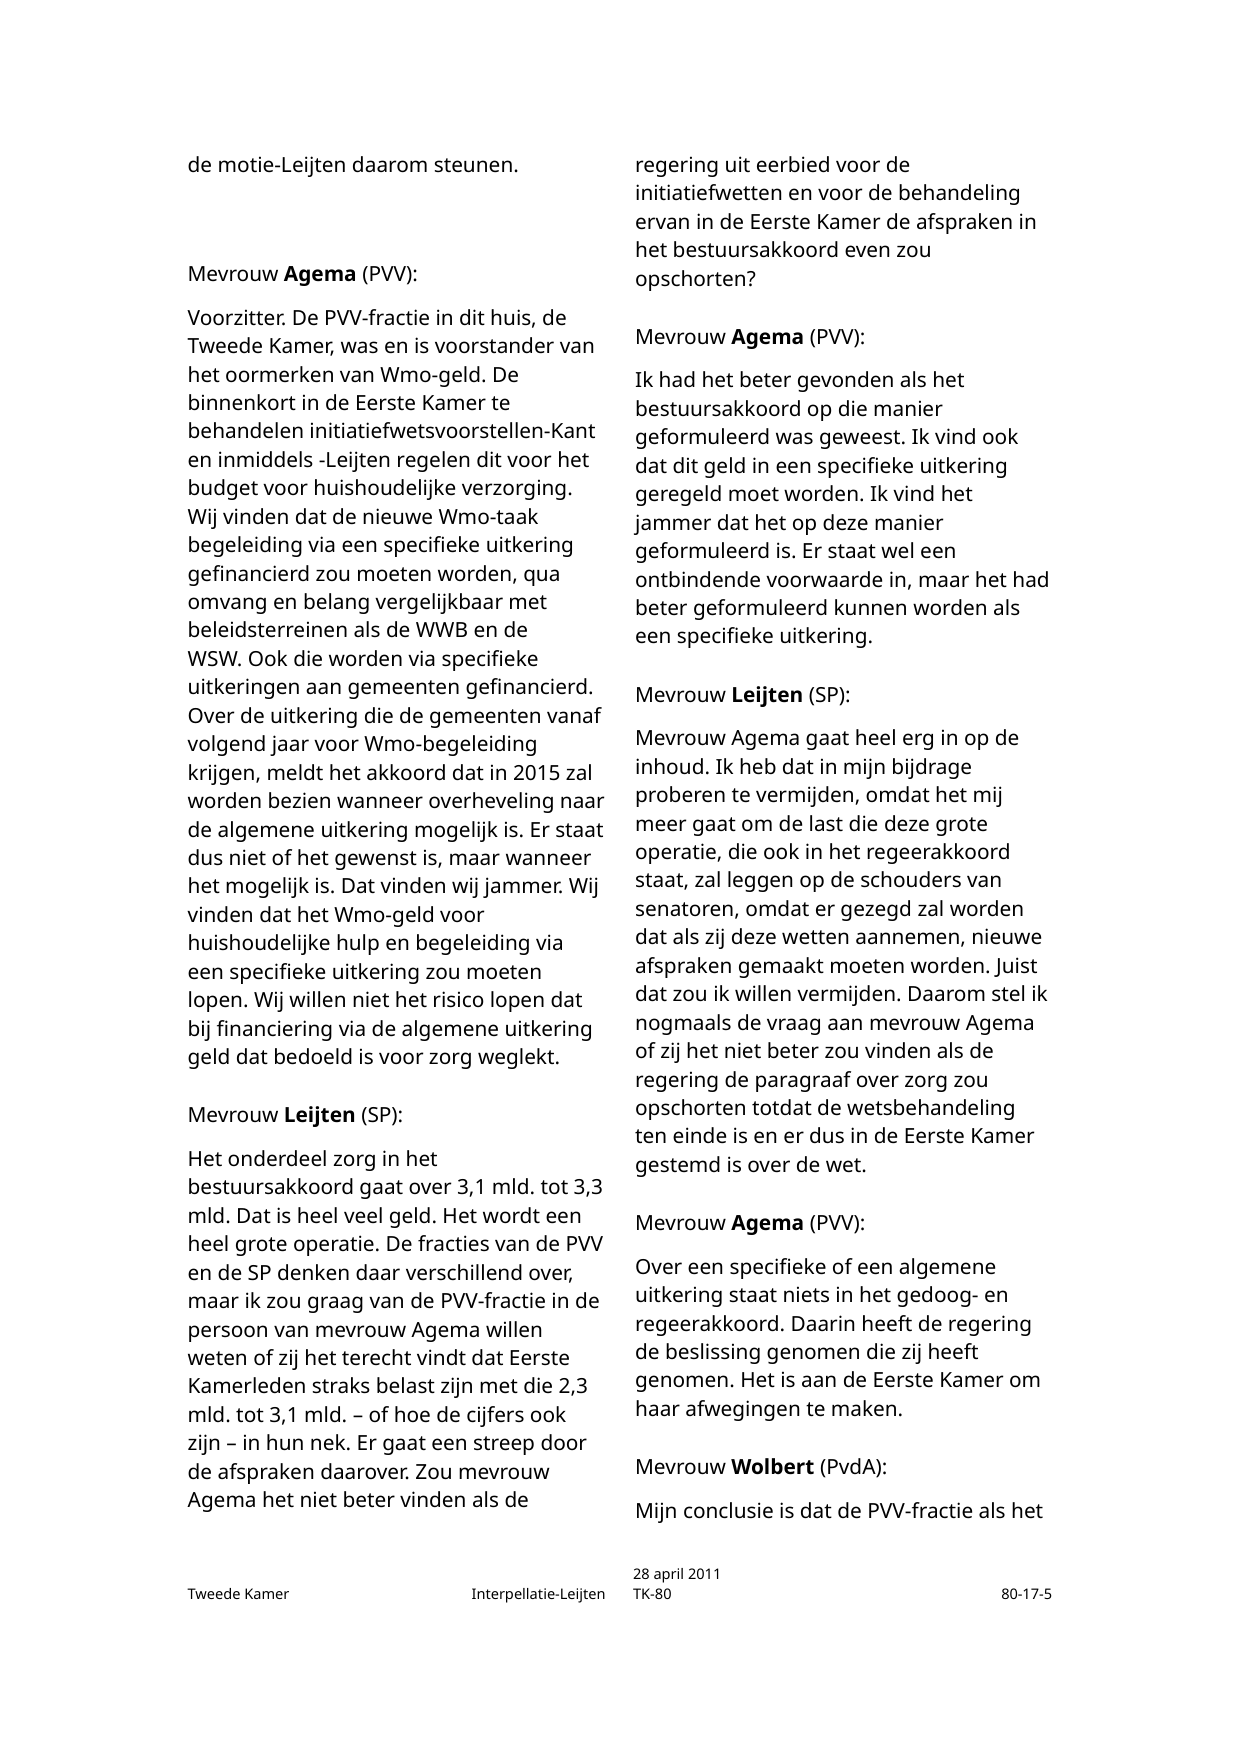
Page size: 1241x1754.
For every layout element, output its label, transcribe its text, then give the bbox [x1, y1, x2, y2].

text Mevrouw Agema gaat heel erg in op de inhoud. Ik heb dat in mijn bijdrage proberen te vermijden, omdat het mij meer gaat om de last die deze grote operatie, die ook in het regeerakkoord staat, zal leggen op de schouders van senatoren, omdat er gezegd zal worden dat als zij deze wetten aannemen, nieuwe afspraken gemaakt moeten worden. Juist dat zou ik willen vermijden. Daarom stel ik nogmaals de vraag aan mevrouw Agema of zij het niet beter zou vinden als de regering de paragraaf over zorg zou opschorten totdat de wetsbehandeling ten einde is en er dus in de Eerste Kamer gestemd is over de wet. [635, 723, 1053, 1178]
text Voorzitter. De PVV-fractie in dit huis, de Tweede Kamer, was en is voorstander van het oormerken van Wmo-geld. De binnenkort in de Eerste Kamer te behandelen initiatiefwetsvoorstellen-Kant en inmiddels -Leijten regelen dit voor het budget voor huishoudelijke verzorging. Wij vinden dat de nieuwe Wmo-taak begeleiding via een specifieke uitkering gefinancierd zou moeten worden, qua omvang en belang vergelijkbaar met beleidsterreinen als de WWB en de WSW. Ook die worden via specifieke uitkeringen aan gemeenten gefinancierd. [187, 303, 605, 701]
text Ik had het beter gevonden als het bestuursakkoord op die manier geformuleerd was geweest. Ik vind ook dat dit geld in een specifieke uitkering geregeld moet worden. Ik vind het jammer dat het op deze manier geformuleerd is. Er staat wel een ontbindende voorwaarde in, maar het had beter geformuleerd kunnen worden als een specifieke uitkering. [635, 366, 1053, 650]
text Mevrouw Agema (PVV): [635, 322, 1053, 351]
text  [187, 208, 605, 237]
text Mevrouw Leijten (SP): [635, 680, 1053, 708]
text regering uit eerbied voor de initiatiefwetten en voor de behandeling ervan in de Eerste Kamer de afspraken in het bestuursakkoord even zou opschorten? [635, 150, 1053, 292]
text Mijn conclusie is dat de PVV-fractie als het [635, 1496, 1053, 1524]
text Over de uitkering die de gemeenten vanaf volgend jaar voor Wmo-begeleiding krijgen, meldt het akkoord dat in 2015 zal worden bezien wanneer overheveling naar de algemene uitkering mogelijk is. Er staat dus niet of het gewenst is, maar wanneer het mogelijk is. Dat vinden wij jammer. Wij vinden dat het Wmo-geld voor huishoudelijke hulp en begeleiding via een specifieke uitkering zou moeten lopen. Wij willen niet het risico lopen dat bij financiering via de algemene uitkering geld dat bedoeld is voor zorg weglekt. [187, 701, 605, 1071]
text Mevrouw Agema (PVV): [187, 259, 605, 288]
text Mevrouw Wolbert (PvdA): [635, 1452, 1053, 1481]
text Over een specifieke of een algemene uitkering staat niets in het gedoog- en regeerakkoord. Daarin heeft de regering de beslissing genomen die zij heeft genomen. Het is aan de Eerste Kamer om haar afwegingen te maken. [635, 1252, 1053, 1422]
text Mevrouw Leijten (SP): [187, 1101, 605, 1129]
text Mevrouw Agema (PVV): [635, 1208, 1053, 1237]
text Het onderdeel zorg in het bestuursakkoord gaat over 3,1 mld. tot 3,3 mld. Dat is heel veel geld. Het wordt een heel grote operatie. De fracties van de PVV en de SP denken daar verschillend over, maar ik zou graag van de PVV-fractie in de persoon van mevrouw Agema willen weten of zij het terecht vindt dat Eerste Kamerleden straks belast zijn met die 2,3 mld. tot 3,1 mld. – of hoe de cijfers ook zijn – in hun nek. Er gaat een streep door de afspraken daarover. Zou mevrouw Agema het niet beter vinden als de [187, 1144, 605, 1514]
text de motie-Leijten daarom steunen. [187, 150, 605, 178]
